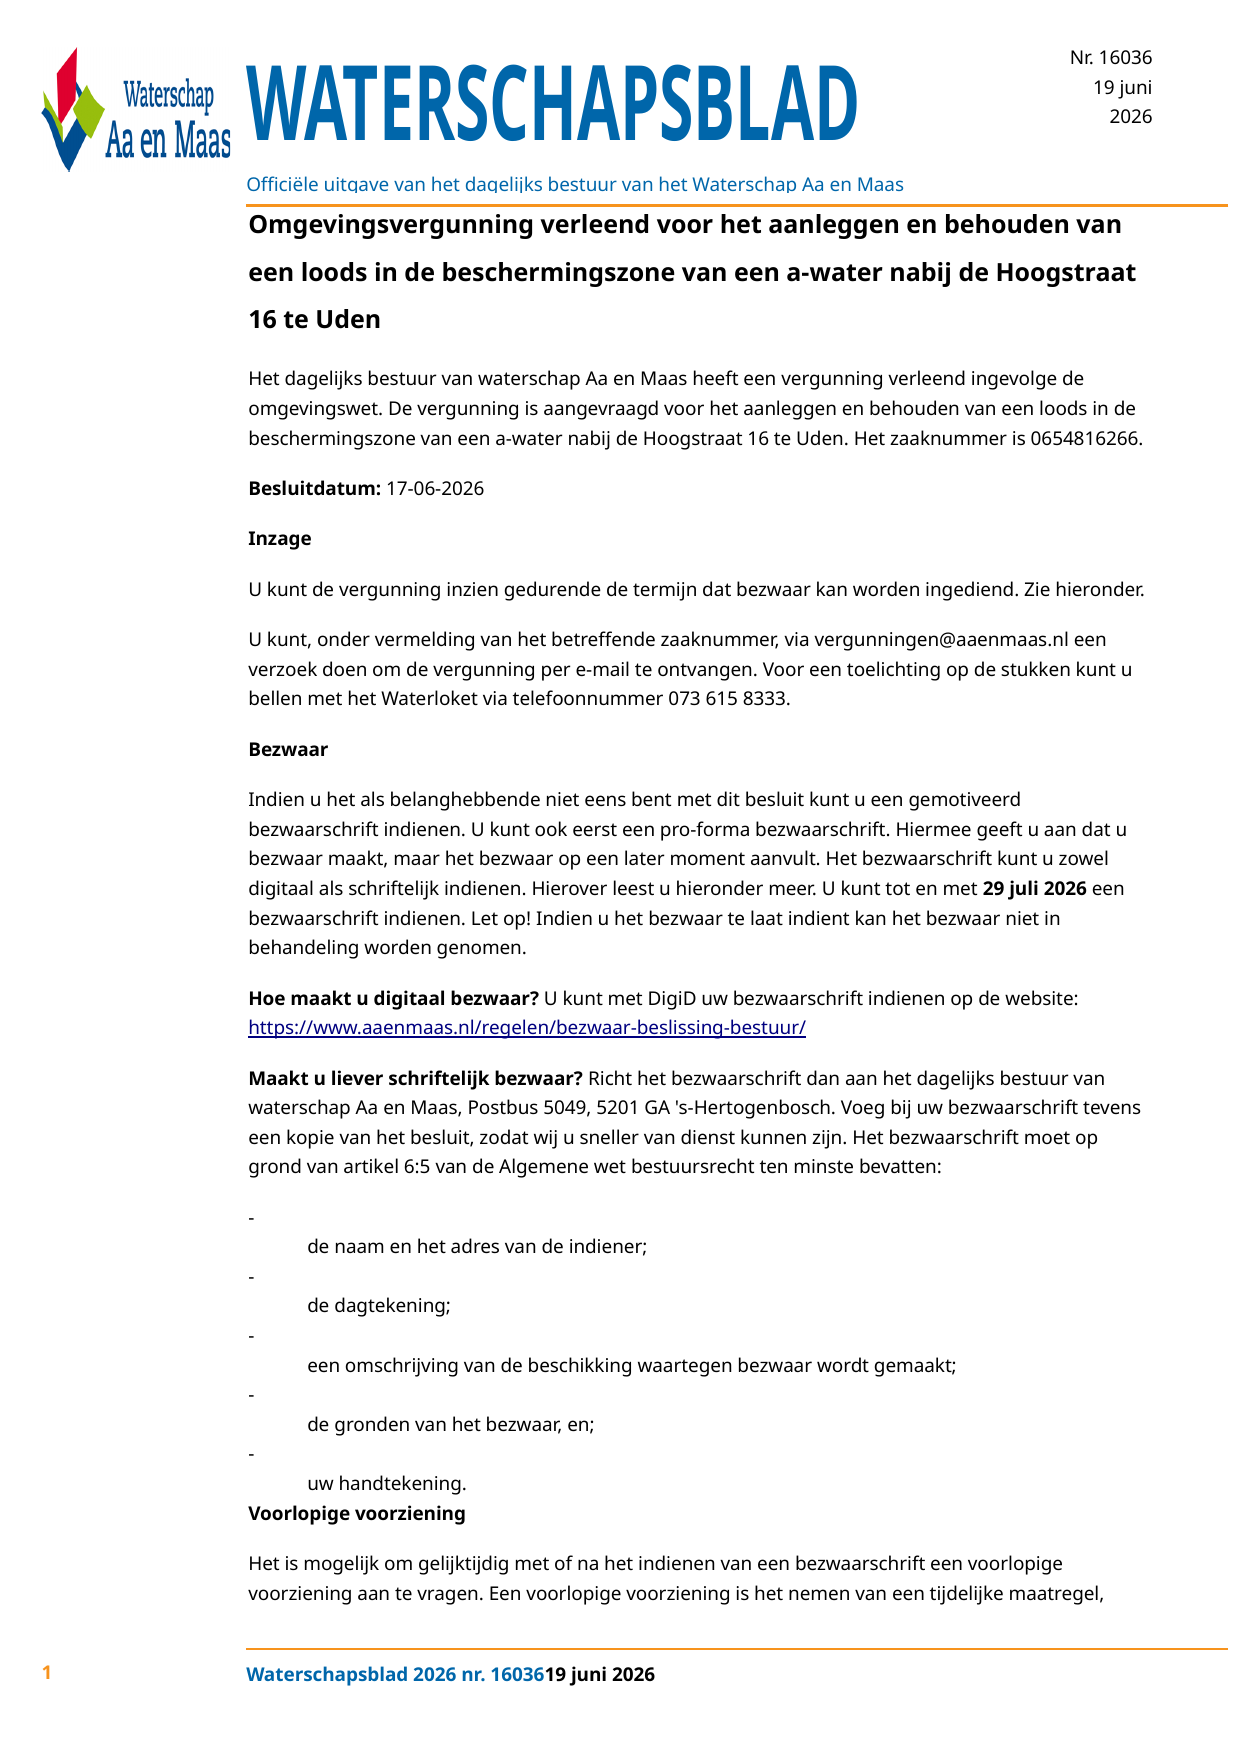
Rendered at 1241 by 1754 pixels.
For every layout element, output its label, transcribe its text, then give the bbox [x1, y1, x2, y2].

list uw handtekening. [248, 1470, 1152, 1496]
text Bezwaar [248, 736, 1152, 762]
text Maakt u liever schriftelijk bezwaar? Richt het bezwaarschrift dan aan het dagelijks bestuur van waterschap Aa en Maas, Postbus 5049, 5201 GA 's-Hertogenbosch. Voeg bij uw bezwaarschrift tevens een kopie van het besluit, zodat wij u sneller van dienst kunnen zijn. Het bezwaarschrift moet op grond van artikel 6:5 van de Algemene wet bestuursrecht ten minste bevatten: [248, 1065, 1152, 1179]
text U kunt, onder vermelding van het betreffende zaaknummer, via vergunningen@aaenmaas.nl een verzoek doen om de vergunning per e-mail te ontvangen. Voor een toelichting op de stukken kunt u bellen met het Waterloket via telefoonnummer 073 615 8333. [248, 626, 1152, 711]
text Het dagelijks bestuur van waterschap Aa en Maas heeft een vergunning verleend ingevolge de omgevingswet. De vergunning is aangevraagd voor het aanleggen en behouden van een loods in de beschermingszone van een a-water nabij de Hoogstraat 16 te Uden. Het zaaknummer is 0654816266. [248, 366, 1152, 450]
text Indien u het als belanghebbende niet eens bent met dit besluit kunt u een gemotiveerd bezwaarschrift indienen. U kunt ook eerst een pro-forma bezwaarschrift. Hiermee geeft u aan dat u bezwaar maakt, maar het bezwaar op een later moment aanvult. Het bezwaarschrift kunt u zowel digitaal als schriftelijk indienen. Hierover leest u hieronder meer. U kunt tot en met 29 juli 2026 een bezwaarschrift indienen. Let op! Indien u het bezwaar te laat indient kan het bezwaar niet in behandeling worden genomen. [248, 786, 1152, 960]
text Inzage [248, 526, 1152, 551]
picture [41, 47, 231, 172]
text U kunt de vergunning inzien gedurende de termijn dat bezwaar kan worden ingediend. Zie hieronder. [248, 576, 1152, 602]
list de naam en het adres van de indiener; [248, 1233, 1152, 1259]
text Voorlopige voorziening [248, 1500, 1152, 1525]
list de gronden van het bezwaar, en; [248, 1411, 1152, 1437]
list de dagtekening; [248, 1293, 1152, 1318]
list een omschrijving van de beschikking waartegen bezwaar wordt gemaakt; [248, 1352, 1152, 1377]
text Besluitdatum: 17-06-2026 [248, 475, 1152, 501]
text Hoe maakt u digitaal bezwaar? U kunt met DigiD uw bezwaarschrift indienen op de website: https://www.aaenmaas.nl/regelen/bezwaar-beslissing-bestuur/ [248, 985, 1152, 1040]
text Het is mogelijk om gelijktijdig met of na het indienen van een bezwaarschrift een voorlopige voorziening aan te vragen. Een voorlopige voorziening is het nemen van een tijdelijke maatregel, [248, 1550, 1152, 1605]
text Omgevingsvergunning verleend voor het aanleggen en behouden van een loods in de beschermingszone van een a-water nabij de Hoogstraat 16 te Uden [248, 207, 1152, 336]
